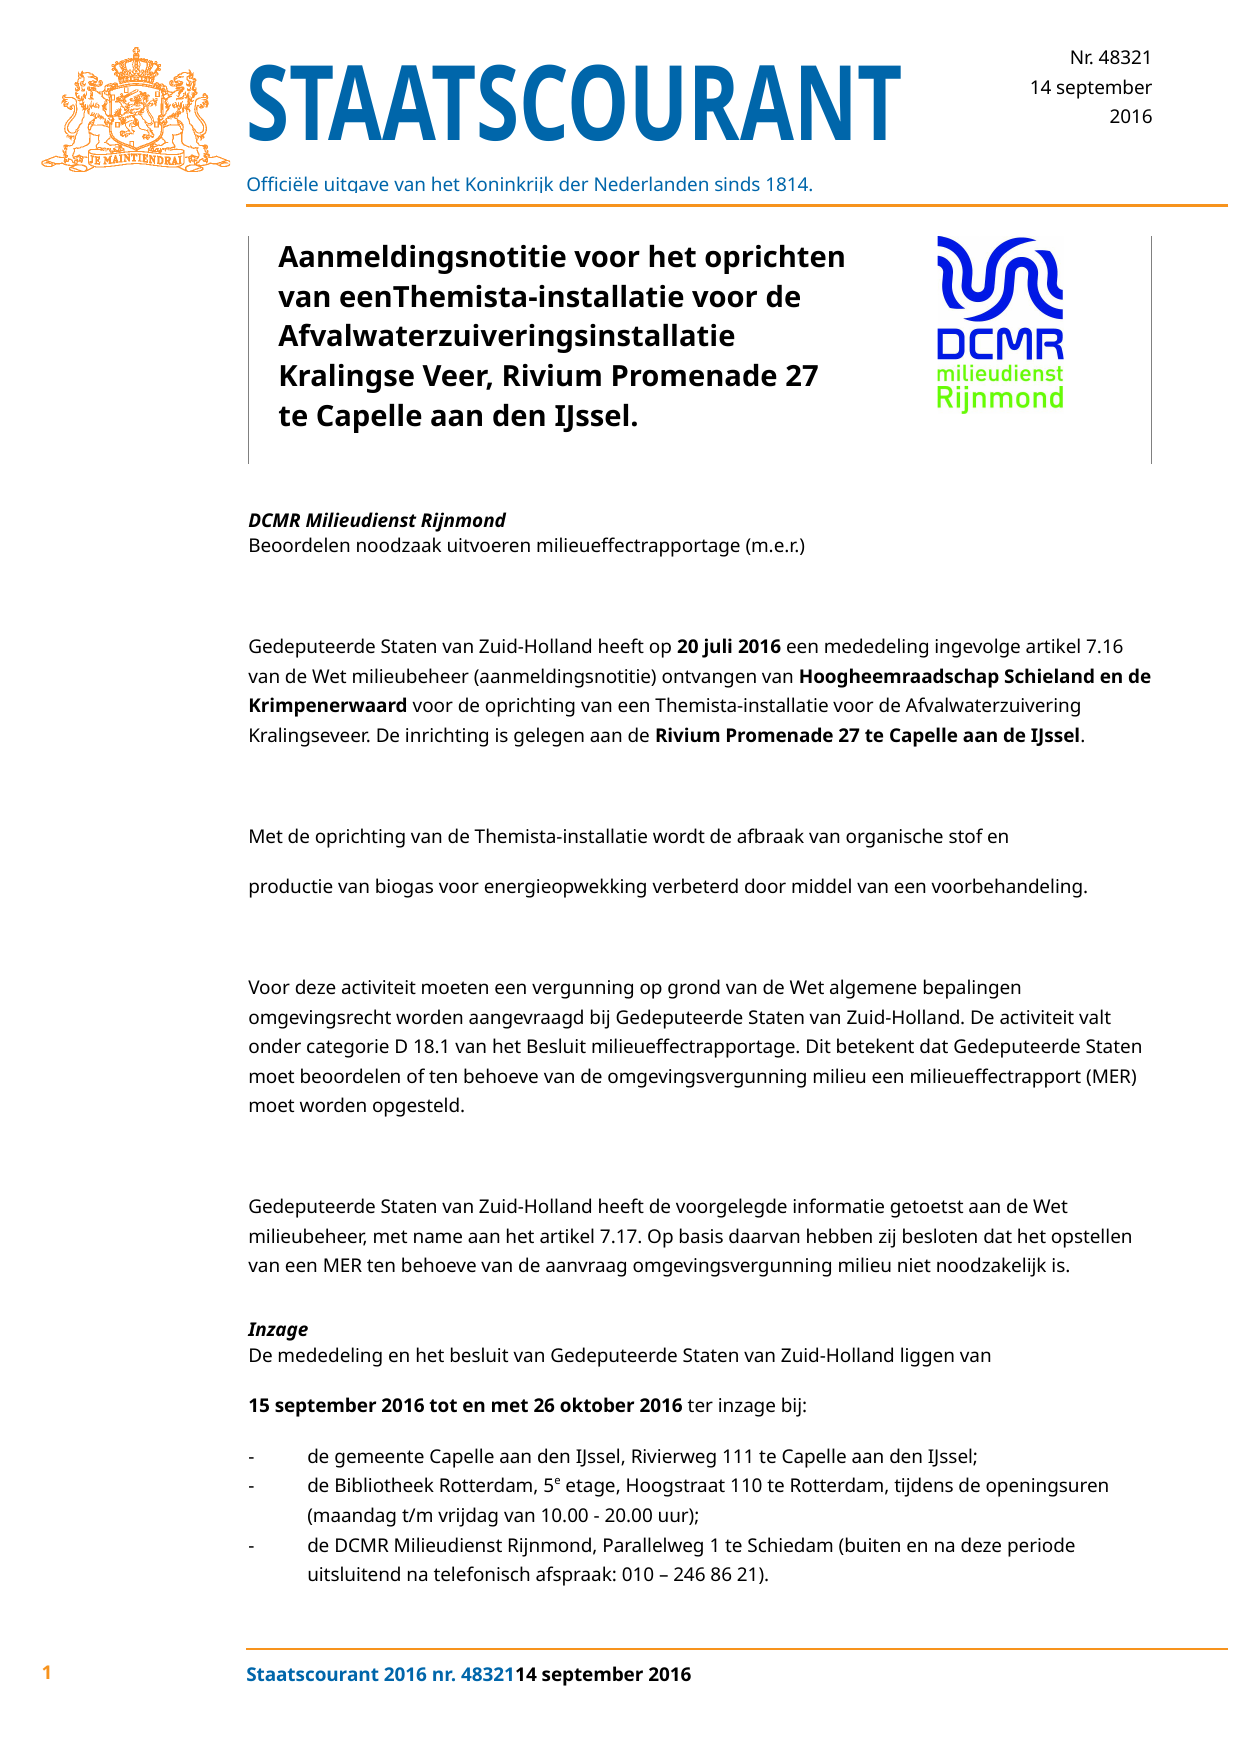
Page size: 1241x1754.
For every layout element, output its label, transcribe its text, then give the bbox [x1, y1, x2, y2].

text Beoordelen noodzaak uitvoeren milieueffectrapportage (m.e.r.) [248, 533, 1152, 558]
text Voor deze activiteit moeten een vergunning op grond van de Wet algemene bepalingen omgevingsrecht worden aangevraagd bij Gedeputeerde Staten van Zuid-Holland. De activiteit valt onder categorie D 18.1 van het Besluit milieueffectrapportage. Dit betekent dat Gedeputeerde Staten moet beoordelen of ten behoeve van de omgevingsvergunning milieu een milieueffectrapport (MER) moet worden opgesteld. [248, 974, 1152, 1118]
list de gemeente Capelle aan den IJssel, Rivierweg 111 te Capelle aan den IJssel; [248, 1443, 1152, 1469]
table_header [850, 236, 937, 413]
picture [937, 236, 1064, 414]
text DCMR Milieudienst Rijnmond [248, 507, 1152, 533]
table_header [850, 414, 1151, 464]
text De mededeling en het besluit van Gedeputeerde Staten van Zuid-Holland liggen van [248, 1342, 1152, 1368]
text productie van biogas voor energieopwekking verbeterd door middel van een voorbehandeling. [248, 873, 1152, 899]
text Gedeputeerde Staten van Zuid-Holland heeft op 20 juli 2016 een mededeling ingevolge artikel 7.16 van de Wet milieubeheer (aanmeldingsnotitie) ontvangen van Hoogheemraadschap Schieland en de Krimpenerwaard voor de oprichting van een Themista-installatie voor de Afvalwaterzuivering Kralingseveer. De inrichting is gelegen aan de Rivium Promenade 27 te Capelle aan de IJssel. [248, 633, 1152, 748]
list de Bibliotheek Rotterdam, 5e etage, Hoogstraat 110 te Rotterdam, tijdens de openingsuren (maandag t/m vrijdag van 10.00 - 20.00 uur); [248, 1473, 1152, 1528]
table_header [1064, 236, 1151, 413]
text 15 september 2016 tot en met 26 oktober 2016 ter inzage bij: [248, 1393, 1152, 1418]
picture [41, 47, 231, 172]
list de DCMR Milieudienst Rijnmond, Parallelweg 1 te Schiedam (buiten en na deze periode uitsluitend na telefonisch afspraak: 010 – 246 86 21). [248, 1532, 1152, 1587]
table_header Aanmeldingsnotitie voor het oprichten van eenThemista-installatie voor de Afvalwaterzuiveringsinstallatie Kralingse Veer, Rivium Promenade 27 te Capelle aan den IJssel. [249, 236, 850, 464]
text Met de oprichting van de Themista-installatie wordt de afbraak van organische stof en [248, 823, 1152, 849]
text Gedeputeerde Staten van Zuid-Holland heeft de voorgelegde informatie getoetst aan de Wet milieubeheer, met name aan het artikel 7.17. Op basis daarvan hebben zij besloten dat het opstellen van een MER ten behoeve van de aanvraag omgevingsvergunning milieu niet noodzakelijk is. [248, 1193, 1152, 1278]
text Inzage [248, 1317, 1152, 1342]
